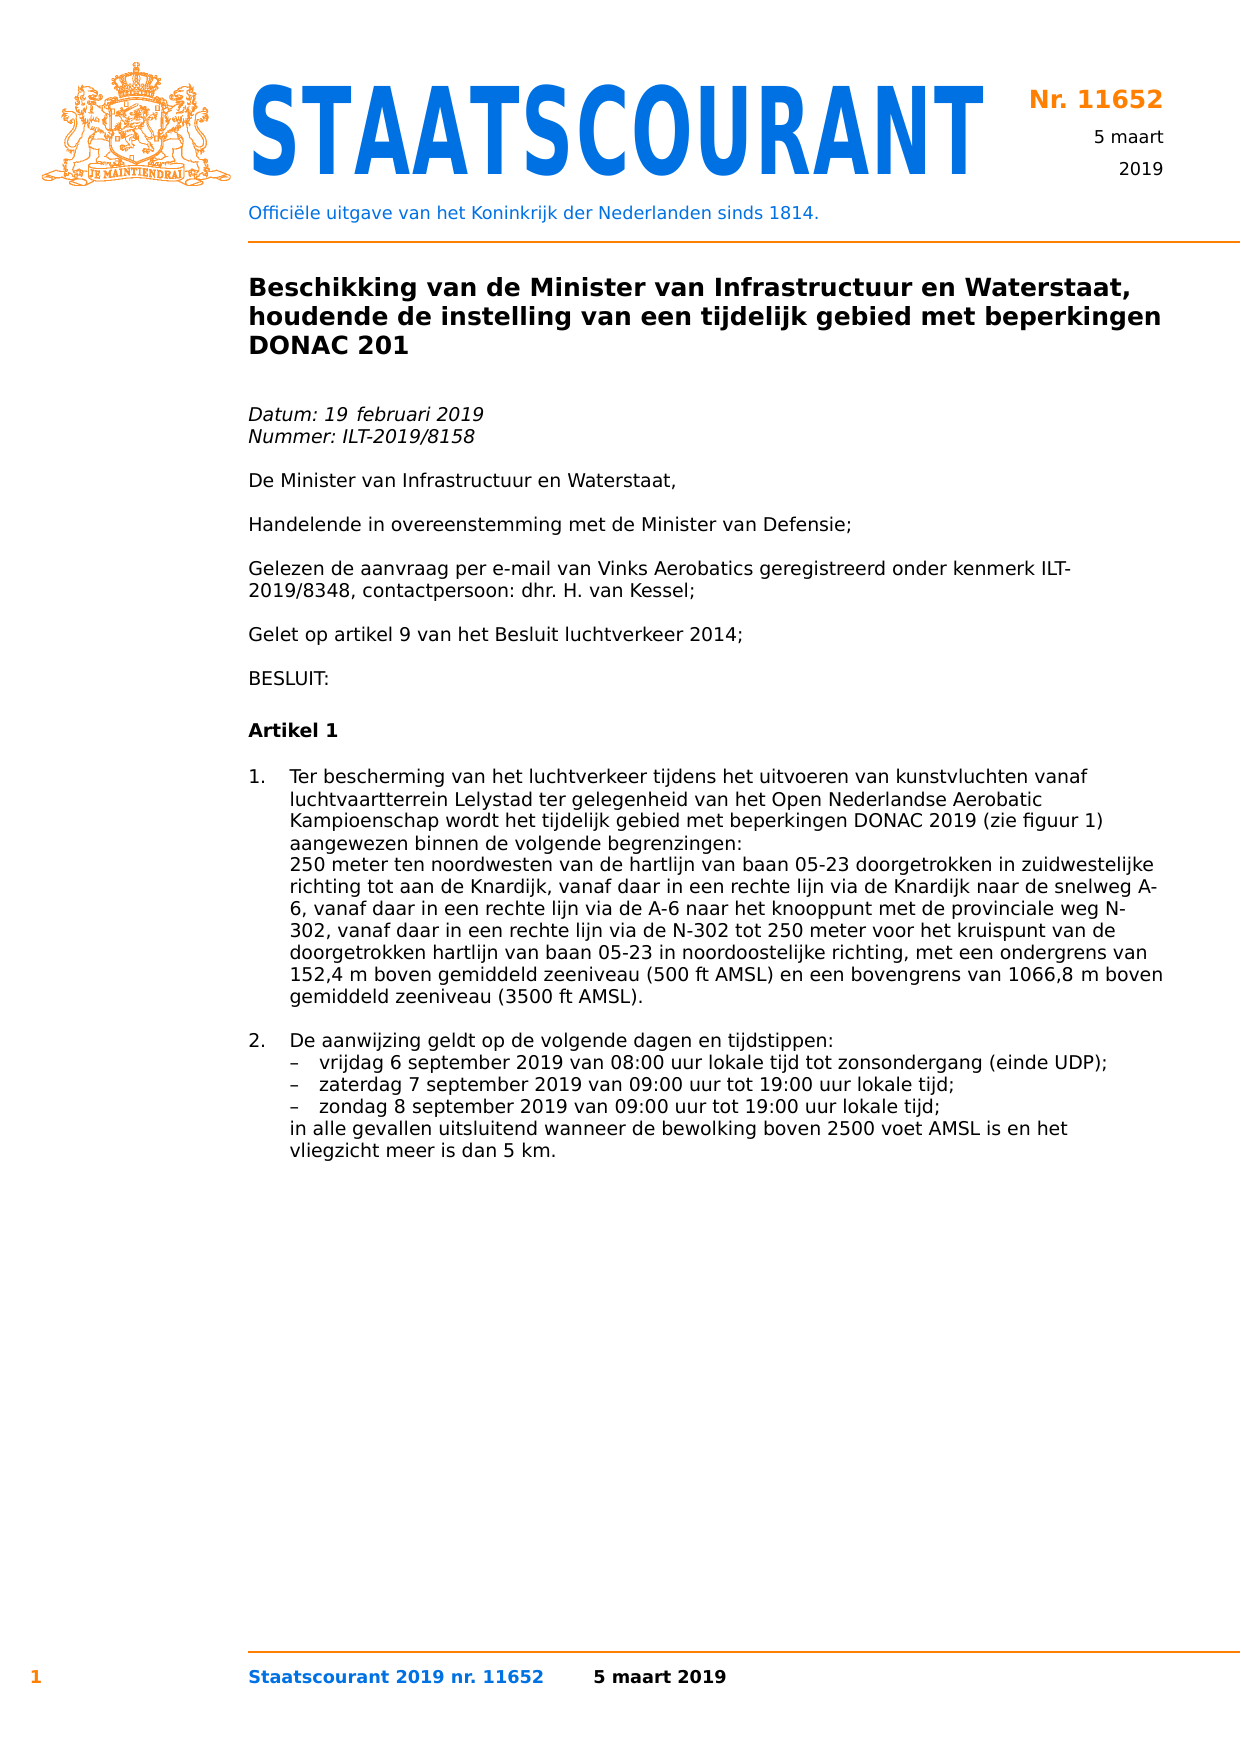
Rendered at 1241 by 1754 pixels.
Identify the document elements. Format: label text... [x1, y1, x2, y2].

text Gelezen de aanvraag per e-mail van Vinks Aerobatics geregistreerd onder kenmerk ILT-2019/8348, contactpersoon: dhr. H. van Kessel; [248, 558, 1163, 602]
text in alle gevallen uitsluitend wanneer de bewolking boven 2500 voet AMSL is en het vliegzicht meer is dan 5 km. [289, 1118, 1163, 1162]
table_header Nr. 11652 [998, 62, 1240, 121]
picture [41, 62, 231, 186]
text Handelende in overeenstemming met de Minister van Defensie; [248, 514, 1163, 536]
text 2. De aanwijzing geldt op de volgende dagen en tijdstippen: [248, 1030, 1163, 1052]
subtitle Artikel 1 [248, 719, 1163, 741]
table_header STAATSCOURANT [248, 62, 998, 203]
table_cell 2019 [998, 153, 1240, 203]
text BESLUIT: [248, 667, 1163, 689]
text De Minister van Infrastructuur en Waterstaat, [248, 470, 1163, 492]
text Gelet op artikel 9 van het Besluit luchtverkeer 2014; [248, 624, 1163, 646]
subtitle Beschikking van de Minister van Infrastructuur en Waterstaat, houdende de instelling van een tijdelijk gebied met beperkingen DONAC 201 [248, 273, 1163, 361]
table_cell 5 maart [998, 121, 1240, 153]
text – zaterdag 7 september 2019 van 09:00 uur tot 19:00 uur lokale tijd; [289, 1074, 1163, 1096]
text 250 meter ten noordwesten van de hartlijn van baan 05-23 doorgetrokken in zuidwestelijke richting tot aan de Knardijk, vanaf daar in een rechte lijn via de Knardijk naar de snelweg A-6, vanaf daar in een rechte lijn via de A-6 naar het knooppunt met de provinciale weg N-302, vanaf daar in een rechte lijn via de N-302 tot 250 meter voor het kruispunt van de doorgetrokken hartlijn van baan 05-23 in noordoostelijke richting, met een ondergrens van 152,4 m boven gemiddeld zeeniveau (500 ft AMSL) en een bovengrens van 1066,8 m boven gemiddeld zeeniveau (3500 ft AMSL). [289, 854, 1163, 1008]
text – zondag 8 september 2019 van 09:00 uur tot 19:00 uur lokale tijd; [289, 1096, 1163, 1118]
table_cell Officiële uitgave van het Koninkrijk der Nederlanden sinds 1814. [248, 203, 1240, 241]
text – vrijdag 6 september 2019 van 08:00 uur lokale tijd tot zonsondergang (einde UDP); [289, 1052, 1163, 1074]
text Nummer: ILT-2019/8158 [248, 426, 1163, 448]
text 1. Ter bescherming van het luchtverkeer tijdens het uitvoeren van kunstvluchten vanaf luchtvaartterrein Lelystad ter gelegenheid van het Open Nederlandse Aerobatic Kampioenschap wordt het tijdelijk gebied met beperkingen DONAC 2019 (zie figuur 1) aangewezen binnen de volgende begrenzingen: [248, 766, 1163, 854]
table_header [25, 62, 248, 241]
text Datum: 19 februari 2019 [248, 404, 1163, 426]
